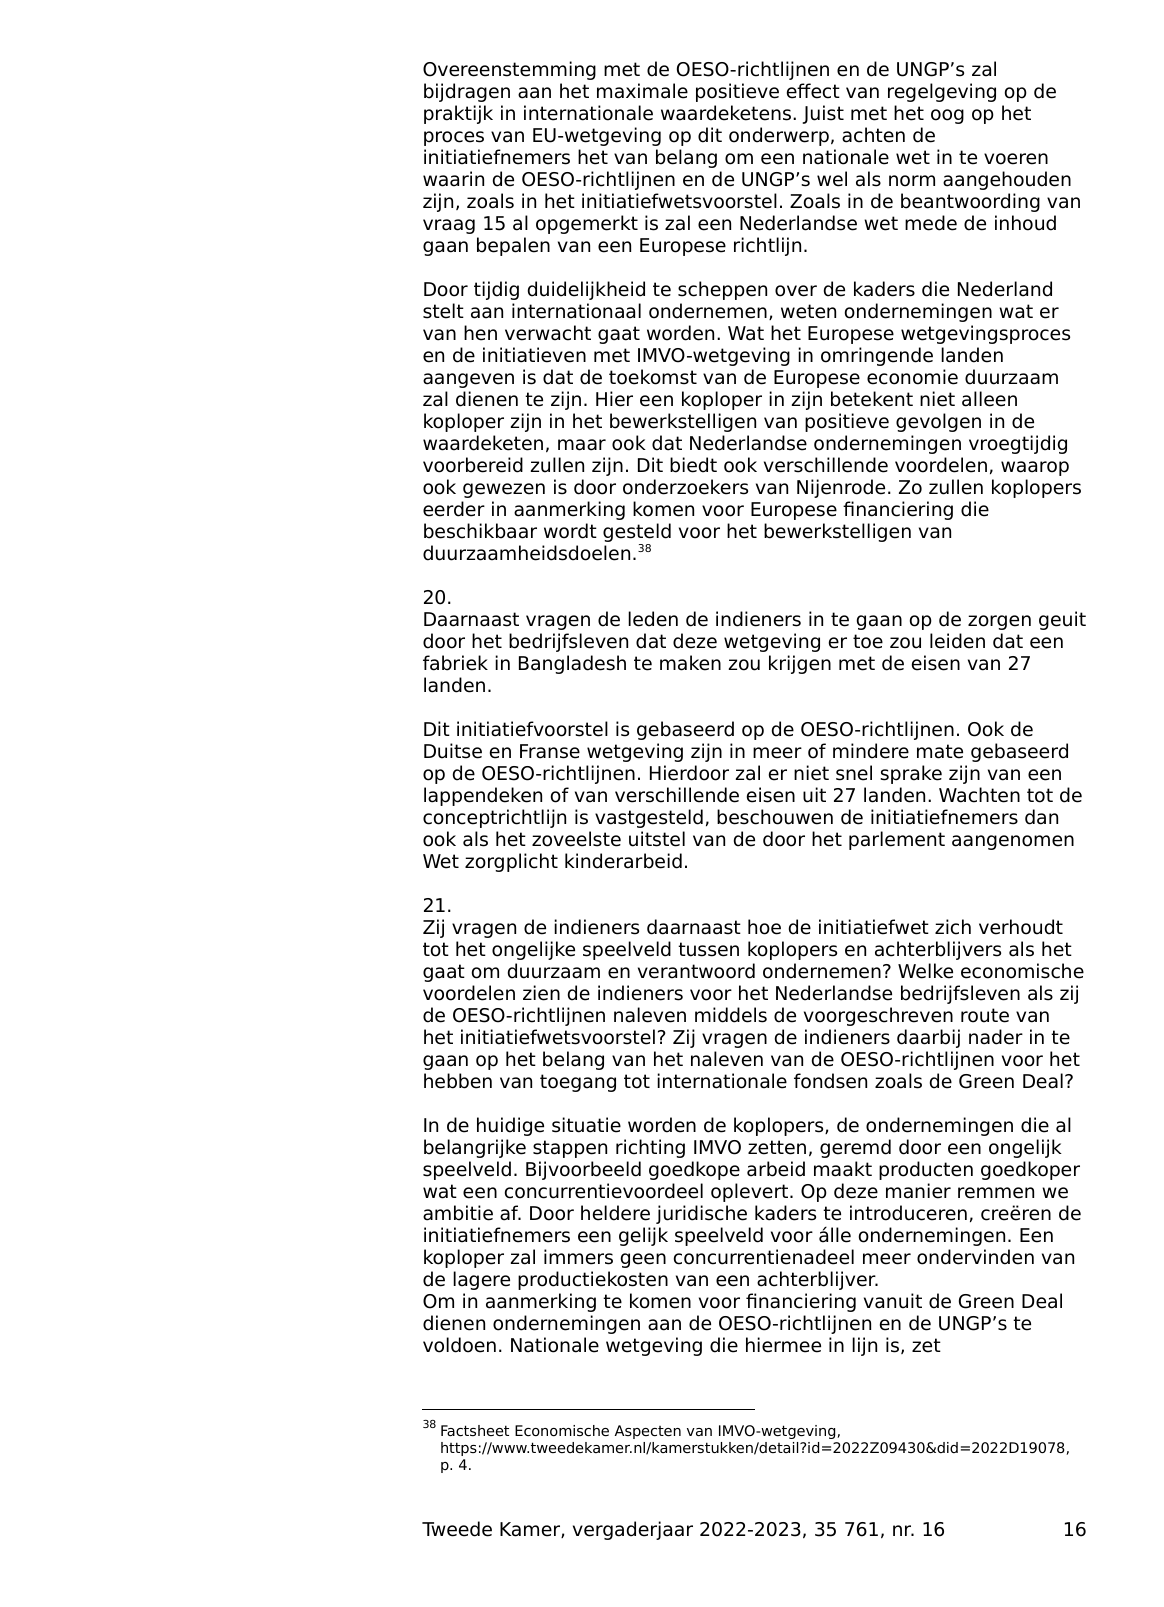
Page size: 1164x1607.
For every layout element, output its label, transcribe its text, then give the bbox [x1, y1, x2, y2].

text In de huidige situatie worden de koplopers, de ondernemingen die al belangrijke stappen richting IMVO zetten, geremd door een ongelijk speelveld. Bijvoorbeeld goedkope arbeid maakt producten goedkoper wat een concurrentievoordeel oplevert. Op deze manier remmen we ambitie af. Door heldere juridische kaders te introduceren, creëren de initiatiefnemers een gelijk speelveld voor álle ondernemingen. Een koploper zal immers geen concurrentienadeel meer ondervinden van de lagere productiekosten van een achterblijver. [422, 1115, 1087, 1291]
text Zij vragen de indieners daarnaast hoe de initiatiefwet zich verhoudt tot het ongelijke speelveld tussen koplopers en achterblijvers als het gaat om duurzaam en verantwoord ondernemen? Welke economische voordelen zien de indieners voor het Nederlandse bedrijfsleven als zij de OESO-richtlijnen naleven middels de voorgeschreven route van het initiatiefwetsvoorstel? Zij vragen de indieners daarbij nader in te gaan op het belang van het naleven van de OESO-richtlijnen voor het hebben van toegang tot internationale fondsen zoals de Green Deal? [422, 917, 1087, 1093]
text Om in aanmerking te komen voor financiering vanuit de Green Deal dienen ondernemingen aan de OESO-richtlijnen en de UNGP’s te voldoen. Nationale wetgeving die hiermee in lijn is, zet [422, 1291, 1087, 1357]
text Daarnaast vragen de leden de indieners in te gaan op de zorgen geuit door het bedrijfsleven dat deze wetgeving er toe zou leiden dat een fabriek in Bangladesh te maken zou krijgen met de eisen van 27 landen. [422, 609, 1087, 697]
text Dit initiatiefvoorstel is gebaseerd op de OESO-richtlijnen. Ook de Duitse en Franse wetgeving zijn in meer of mindere mate gebaseerd op de OESO-richtlijnen. Hierdoor zal er niet snel sprake zijn van een lappendeken of van verschillende eisen uit 27 landen. Wachten tot de conceptrichtlijn is vastgesteld, beschouwen de initiatiefnemers dan ook als het zoveelste uitstel van de door het parlement aangenomen Wet zorgplicht kinderarbeid. [422, 719, 1087, 873]
text Factsheet Economische Aspecten van IMVO-wetgeving, https://www.tweedekamer.nl/kamerstukken/detail?id=2022Z09430&did=2022D19078, p. 4. [422, 1418, 1087, 1474]
text 20. [422, 587, 1087, 609]
text 21. [422, 895, 1087, 917]
text Overeenstemming met de OESO-richtlijnen en de UNGP’s zal bijdragen aan het maximale positieve effect van regelgeving op de praktijk in internationale waardeketens. Juist met het oog op het proces van EU-wetgeving op dit onderwerp, achten de initiatiefnemers het van belang om een nationale wet in te voeren waarin de OESO-richtlijnen en de UNGP’s wel als norm aangehouden zijn, zoals in het initiatiefwetsvoorstel. Zoals in de beantwoording van vraag 15 al opgemerkt is zal een Nederlandse wet mede de inhoud gaan bepalen van een Europese richtlijn. [422, 59, 1087, 257]
text Door tijdig duidelijkheid te scheppen over de kaders die Nederland stelt aan internationaal ondernemen, weten ondernemingen wat er van hen verwacht gaat worden. Wat het Europese wetgevingsproces en de initiatieven met IMVO-wetgeving in omringende landen aangeven is dat de toekomst van de Europese economie duurzaam zal dienen te zijn. Hier een koploper in zijn betekent niet alleen koploper zijn in het bewerkstelligen van positieve gevolgen in de waardeketen, maar ook dat Nederlandse ondernemingen vroegtijdig voorbereid zullen zijn. Dit biedt ook verschillende voordelen, waarop ook gewezen is door onderzoekers van Nijenrode. Zo zullen koplopers eerder in aanmerking komen voor Europese financiering die beschikbaar wordt gesteld voor het bewerkstelligen van duurzaamheidsdoelen. [422, 279, 1087, 565]
